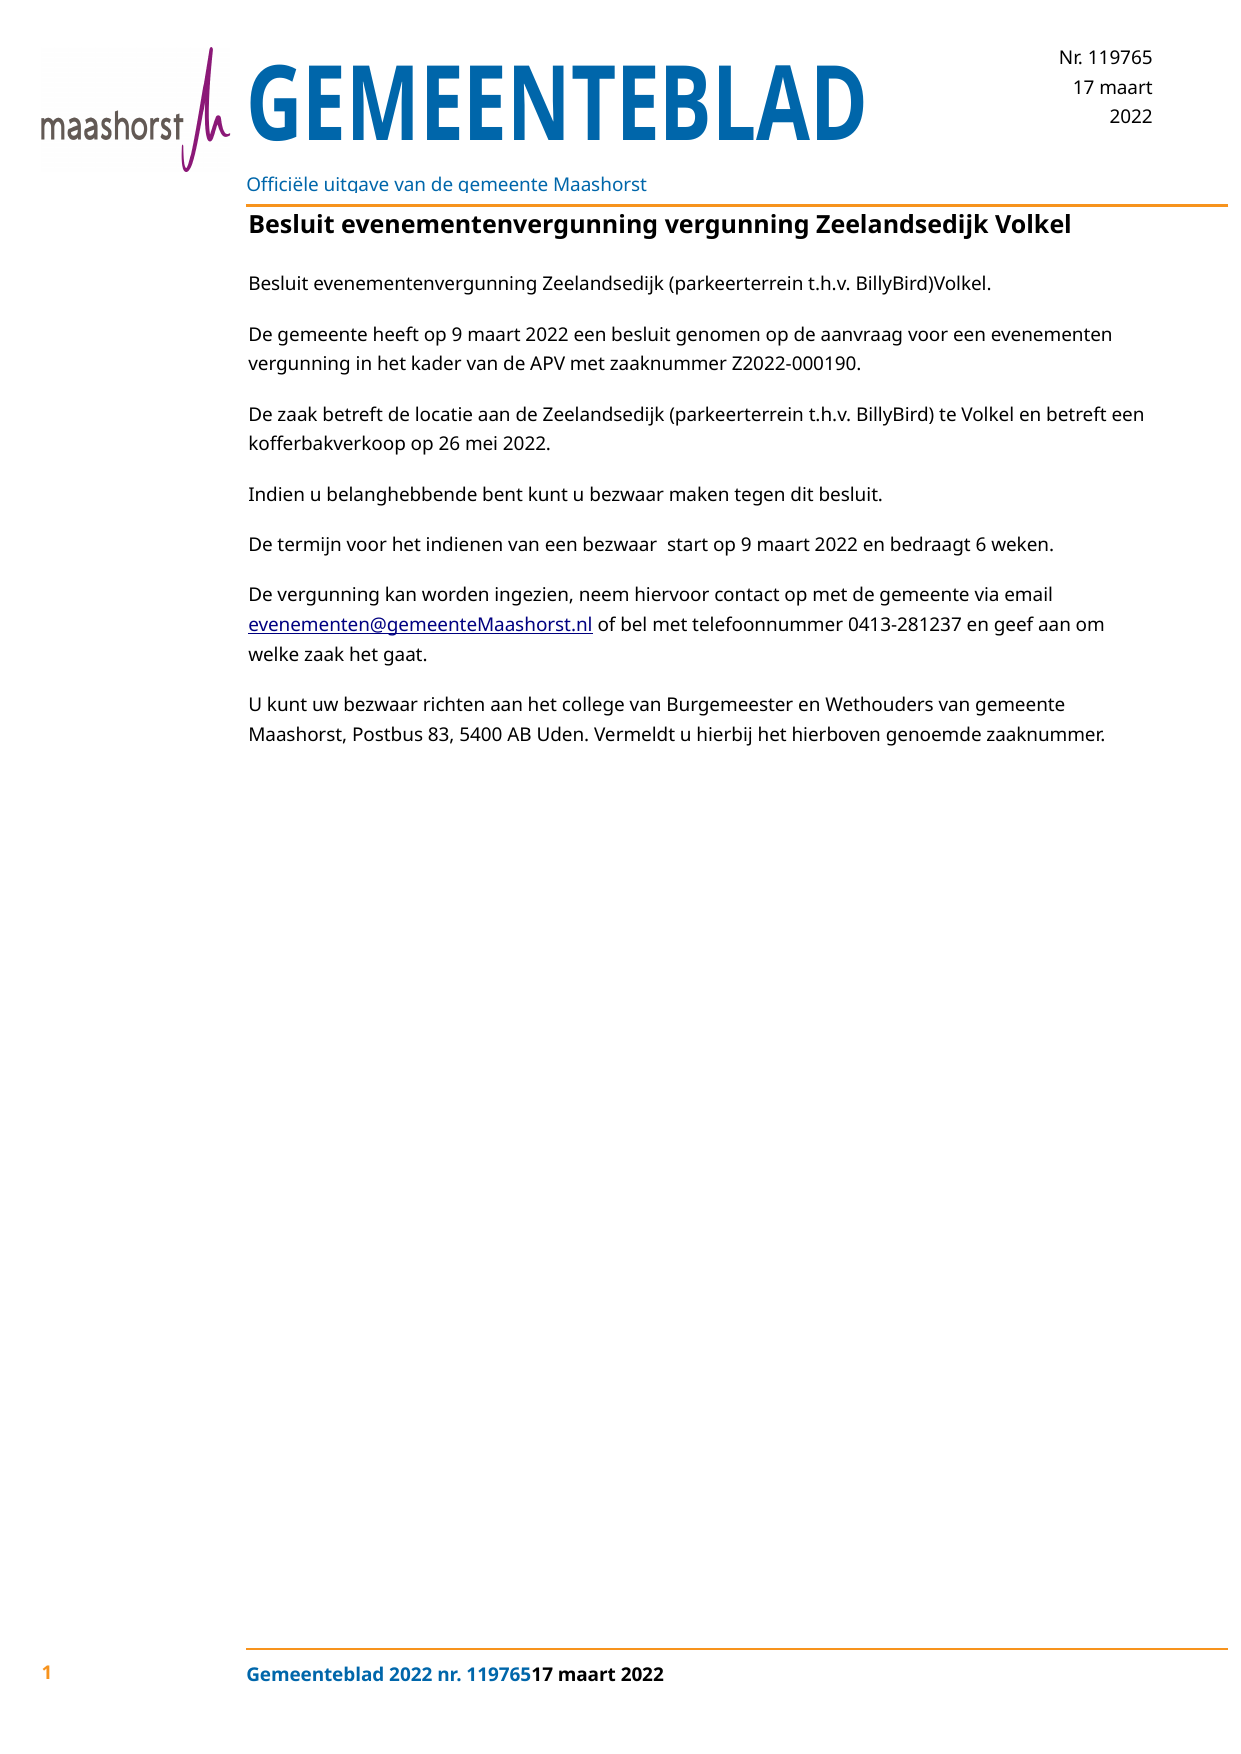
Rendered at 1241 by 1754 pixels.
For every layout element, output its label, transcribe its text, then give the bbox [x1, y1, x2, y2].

text U kunt uw bezwaar richten aan het college van Burgemeester en Wethouders van gemeente Maashorst, Postbus 83, 5400 AB Uden. Vermeldt u hierbij het hierboven genoemde zaaknummer. [248, 691, 1152, 746]
picture [41, 47, 231, 172]
text De zaak betreft de locatie aan de Zeelandsedijk (parkeerterrein t.h.v. BillyBird) te Volkel en betreft een kofferbakverkoop op 26 mei 2022. [248, 401, 1152, 456]
text De gemeente heeft op 9 maart 2022 een besluit genomen op de aanvraag voor een evenementen vergunning in het kader van de APV met zaaknummer Z2022-000190. [248, 321, 1152, 376]
text De vergunning kan worden ingezien, neem hiervoor contact op met de gemeente via email evenementen@gemeenteMaashorst.nl of bel met telefoonnummer 0413-281237 en geef aan om welke zaak het gaat. [248, 582, 1152, 666]
text Besluit evenementenvergunning Zeelandsedijk (parkeerterrein t.h.v. BillyBird)Volkel. [248, 270, 1152, 296]
text De termijn voor het indienen van een bezwaar start op 9 maart 2022 en bedraagt 6 weken. [248, 531, 1152, 557]
text Besluit evenementenvergunning vergunning Zeelandsedijk Volkel [248, 207, 1152, 241]
text Indien u belanghebbende bent kunt u bezwaar maken tegen dit besluit. [248, 481, 1152, 506]
